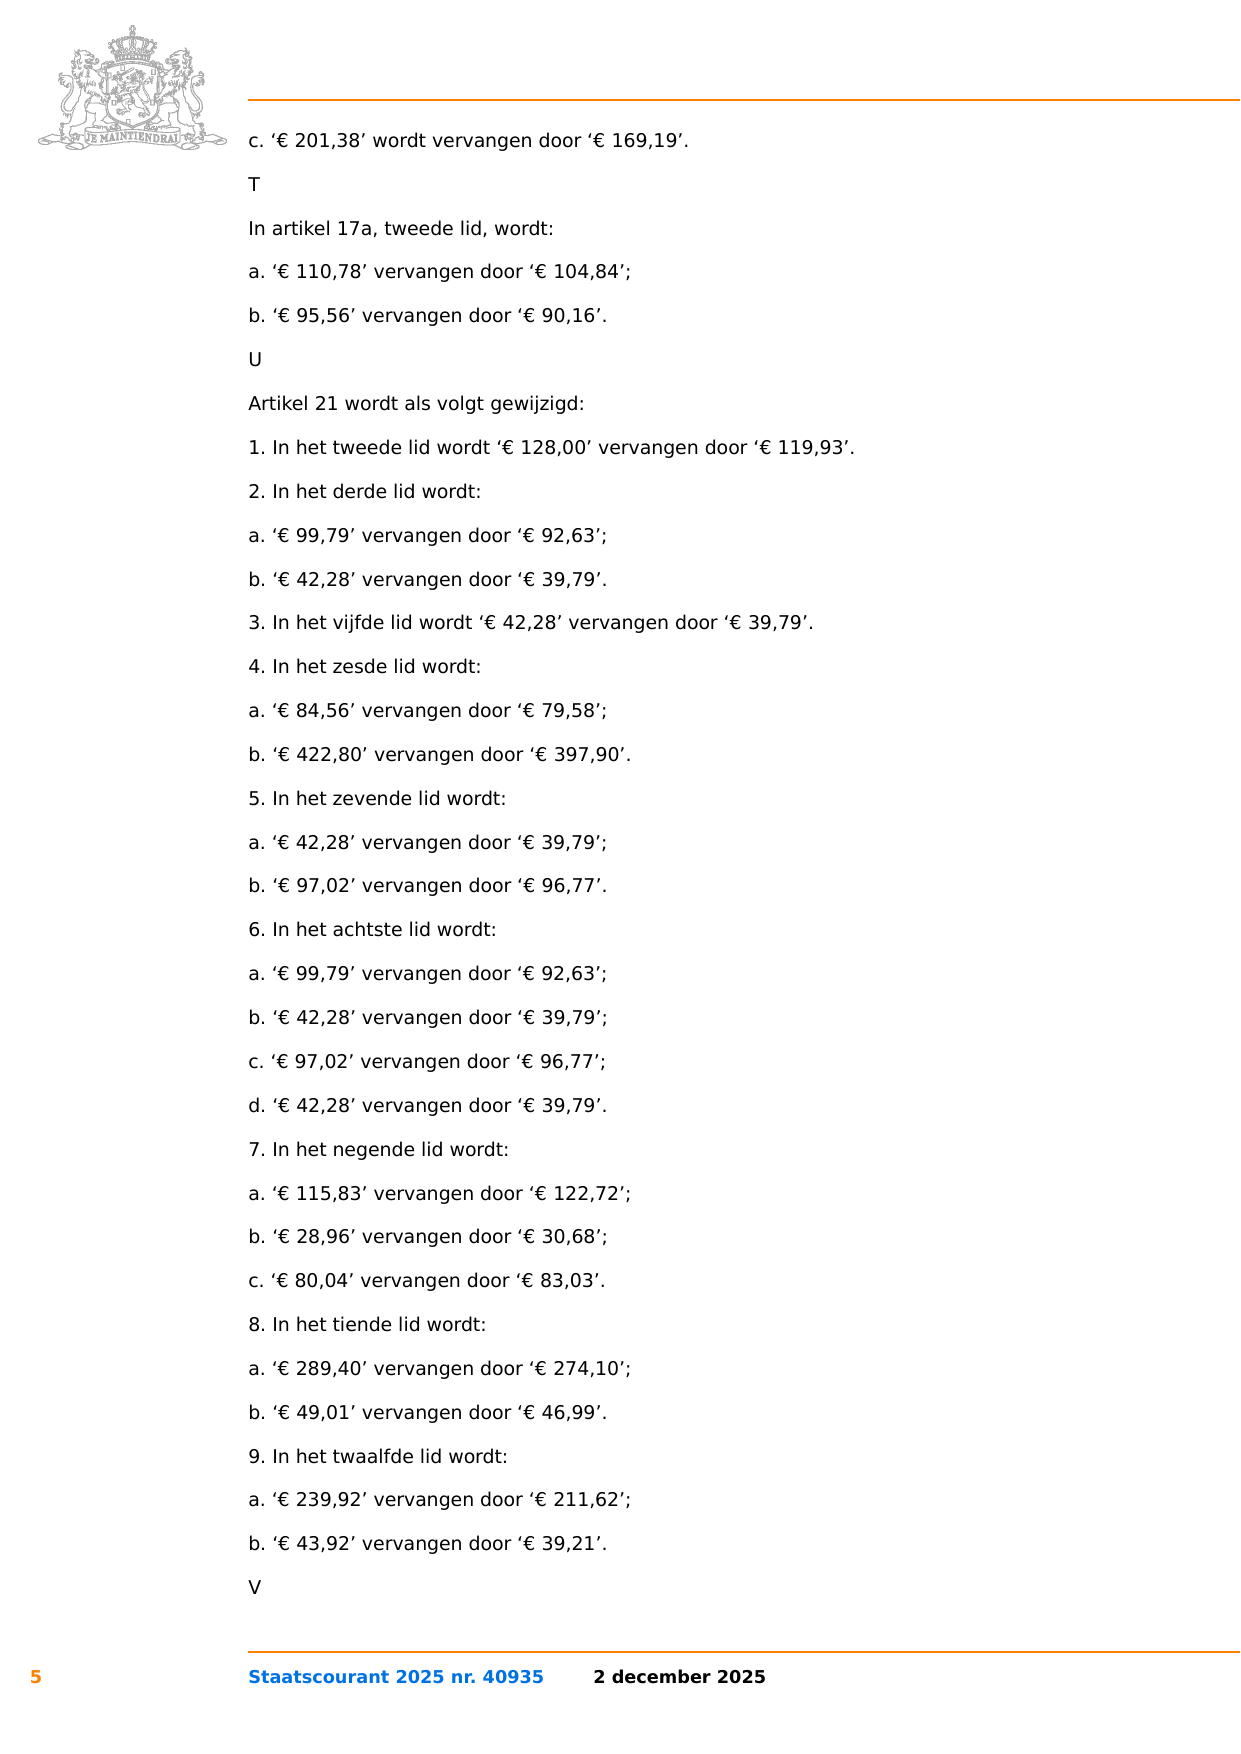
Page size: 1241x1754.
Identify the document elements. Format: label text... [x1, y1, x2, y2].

text b. ‘€ 97,02’ vervangen door ‘€ 96,77’. [248, 875, 1163, 897]
text 7. In het negende lid wordt: [248, 1138, 1163, 1161]
text a. ‘€ 239,92’ vervangen door ‘€ 211,62’; [248, 1489, 1163, 1511]
text c. ‘€ 97,02’ vervangen door ‘€ 96,77’; [248, 1051, 1163, 1073]
text d. ‘€ 42,28’ vervangen door ‘€ 39,79’. [248, 1095, 1163, 1117]
text 9. In het twaalfde lid wordt: [248, 1446, 1163, 1467]
text 6. In het achtste lid wordt: [248, 919, 1163, 941]
text T [248, 174, 1163, 196]
text a. ‘€ 42,28’ vervangen door ‘€ 39,79’; [248, 832, 1163, 853]
text 5. In het zevende lid wordt: [248, 788, 1163, 810]
text c. ‘€ 80,04’ vervangen door ‘€ 83,03’. [248, 1270, 1163, 1292]
text 1. In het tweede lid wordt ‘€ 128,00’ vervangen door ‘€ 119,93’. [248, 437, 1163, 459]
text a. ‘€ 110,78’ vervangen door ‘€ 104,84’; [248, 261, 1163, 283]
text 4. In het zesde lid wordt: [248, 656, 1163, 678]
text a. ‘€ 99,79’ vervangen door ‘€ 92,63’; [248, 524, 1163, 547]
text a. ‘€ 115,83’ vervangen door ‘€ 122,72’; [248, 1182, 1163, 1204]
text 3. In het vijfde lid wordt ‘€ 42,28’ vervangen door ‘€ 39,79’. [248, 612, 1163, 634]
picture [38, 25, 227, 150]
text a. ‘€ 84,56’ vervangen door ‘€ 79,58’; [248, 700, 1163, 722]
text b. ‘€ 49,01’ vervangen door ‘€ 46,99’. [248, 1402, 1163, 1424]
text b. ‘€ 28,96’ vervangen door ‘€ 30,68’; [248, 1226, 1163, 1248]
text b. ‘€ 42,28’ vervangen door ‘€ 39,79’. [248, 568, 1163, 590]
text 8. In het tiende lid wordt: [248, 1314, 1163, 1336]
text In artikel 17a, tweede lid, wordt: [248, 218, 1163, 239]
text b. ‘€ 42,28’ vervangen door ‘€ 39,79’; [248, 1007, 1163, 1029]
text a. ‘€ 289,40’ vervangen door ‘€ 274,10’; [248, 1358, 1163, 1380]
text c. ‘€ 201,38’ wordt vervangen door ‘€ 169,19’. [248, 130, 1163, 152]
text b. ‘€ 95,56’ vervangen door ‘€ 90,16’. [248, 305, 1163, 327]
text b. ‘€ 422,80’ vervangen door ‘€ 397,90’. [248, 744, 1163, 766]
text b. ‘€ 43,92’ vervangen door ‘€ 39,21’. [248, 1533, 1163, 1555]
text 2. In het derde lid wordt: [248, 481, 1163, 503]
text a. ‘€ 99,79’ vervangen door ‘€ 92,63’; [248, 963, 1163, 985]
text V [248, 1577, 1163, 1599]
text Artikel 21 wordt als volgt gewijzigd: [248, 393, 1163, 415]
text U [248, 349, 1163, 371]
